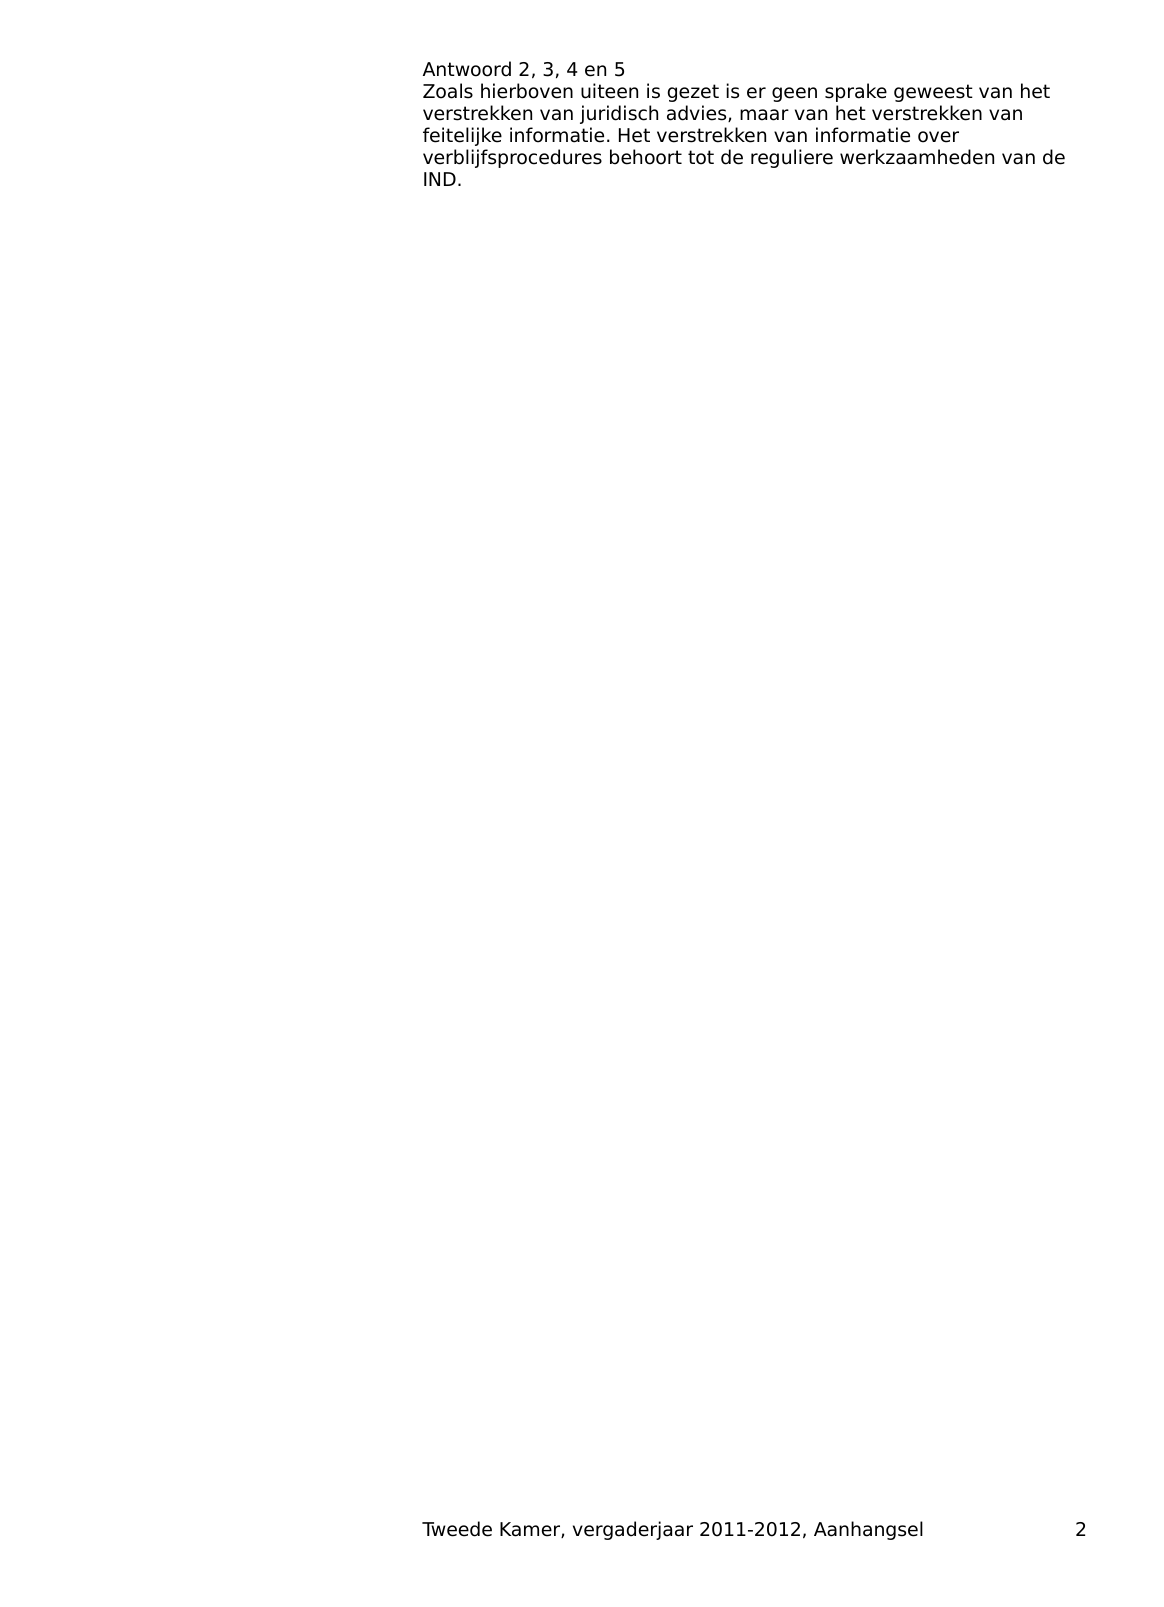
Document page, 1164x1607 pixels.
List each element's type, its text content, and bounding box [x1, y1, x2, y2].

text Zoals hierboven uiteen is gezet is er geen sprake geweest van het verstrekken van juridisch advies, maar van het verstrekken van feitelijke informatie. Het verstrekken van informatie over verblijfsprocedures behoort tot de reguliere werkzaamheden van de IND. [422, 81, 1087, 191]
text Antwoord 2, 3, 4 en 5 [422, 59, 1087, 81]
